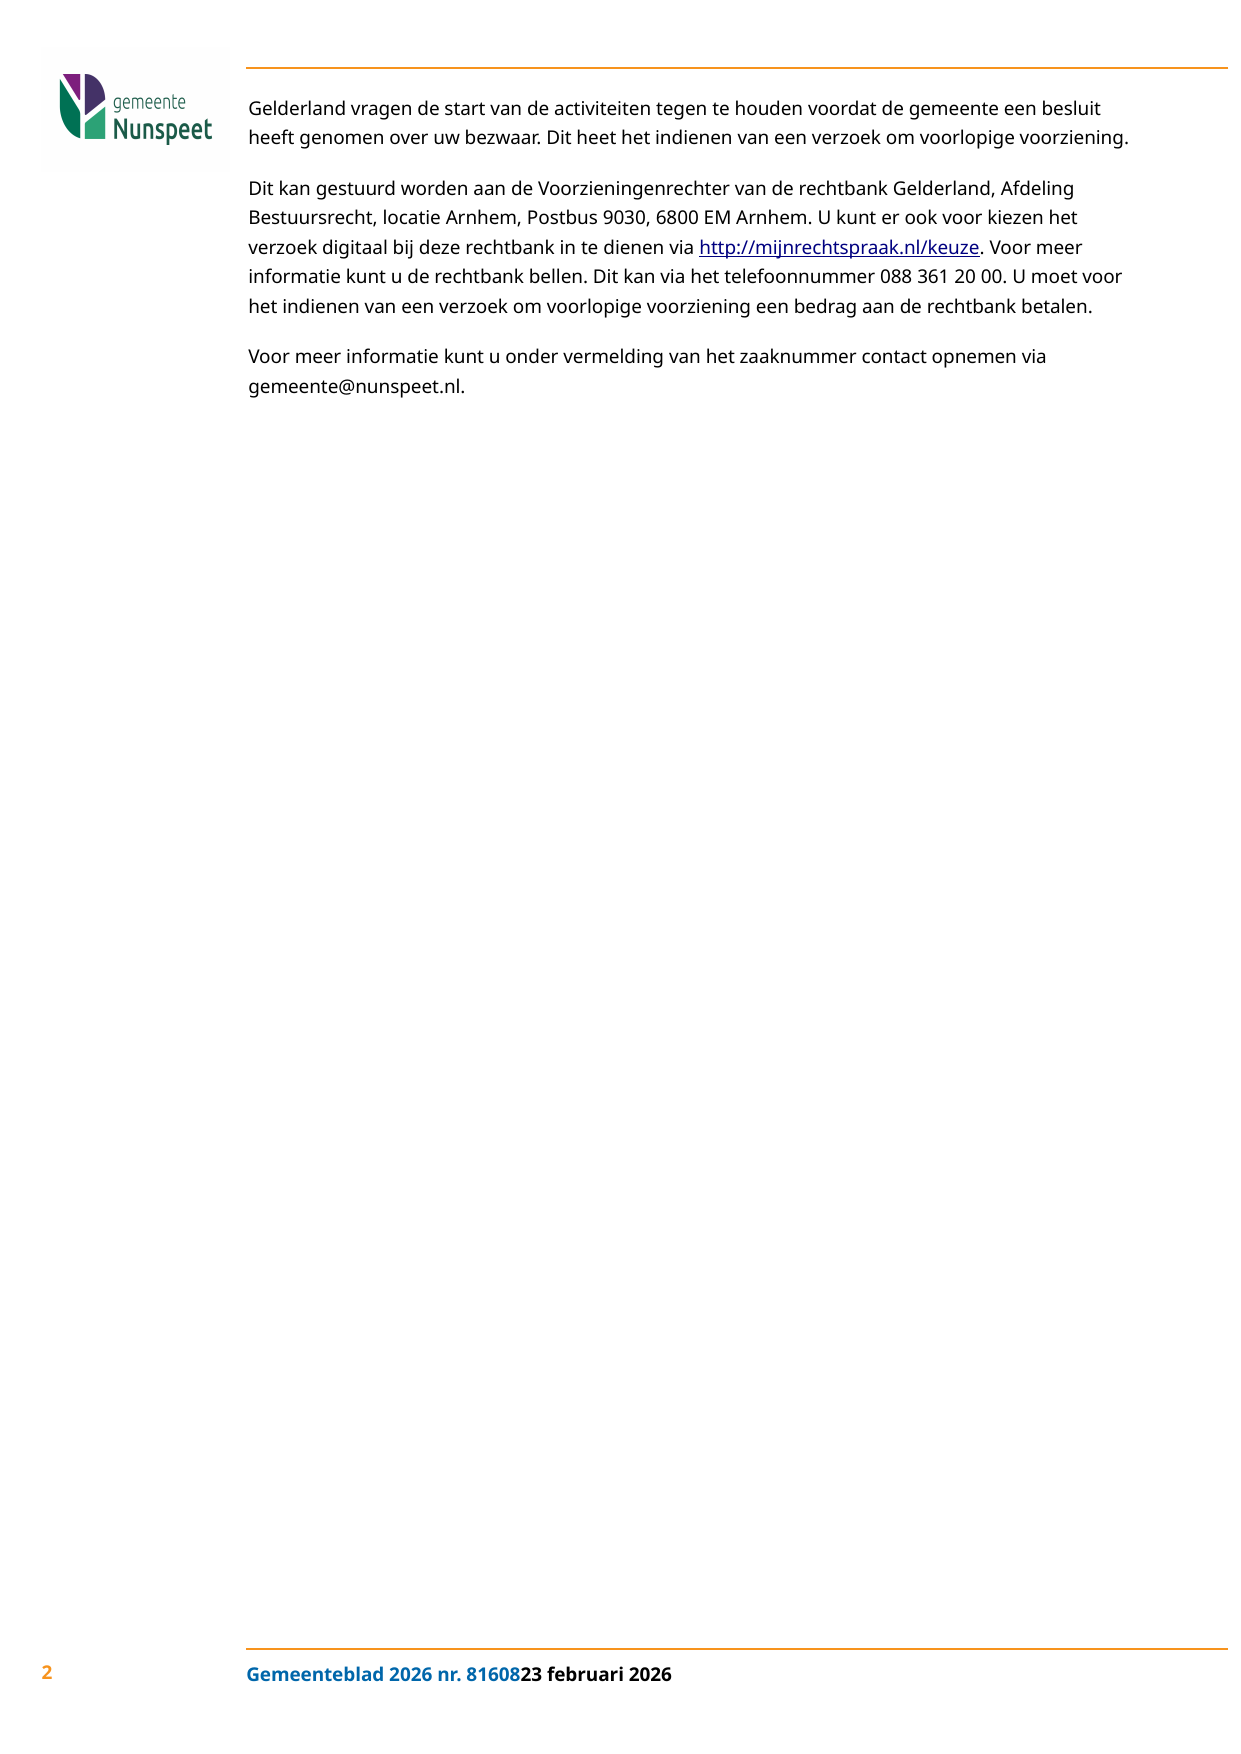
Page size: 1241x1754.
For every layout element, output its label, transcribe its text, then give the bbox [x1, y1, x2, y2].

text Dit kan gestuurd worden aan de Voorzieningenrechter van de rechtbank Gelderland, Afdeling Bestuursrecht, locatie Arnhem, Postbus 9030, 6800 EM Arnhem. U kunt er ook voor kiezen het verzoek digitaal bij deze rechtbank in te dienen via http://mijnrechtspraak.nl/keuze. Voor meer informatie kunt u de rechtbank bellen. Dit kan via het telefoonnummer 088 361 20 00. U moet voor het indienen van een verzoek om voorlopige voorziening een bedrag aan de rechtbank betalen. [248, 175, 1152, 319]
text Voor meer informatie kunt u onder vermelding van het zaaknummer contact opnemen via gemeente@nunspeet.nl. [248, 343, 1152, 399]
picture [41, 47, 231, 172]
text Gelderland vragen de start van de activiteiten tegen te houden voordat de gemeente een besluit heeft genomen over uw bezwaar. Dit heet het indienen van een verzoek om voorlopige voorziening. [248, 95, 1152, 150]
